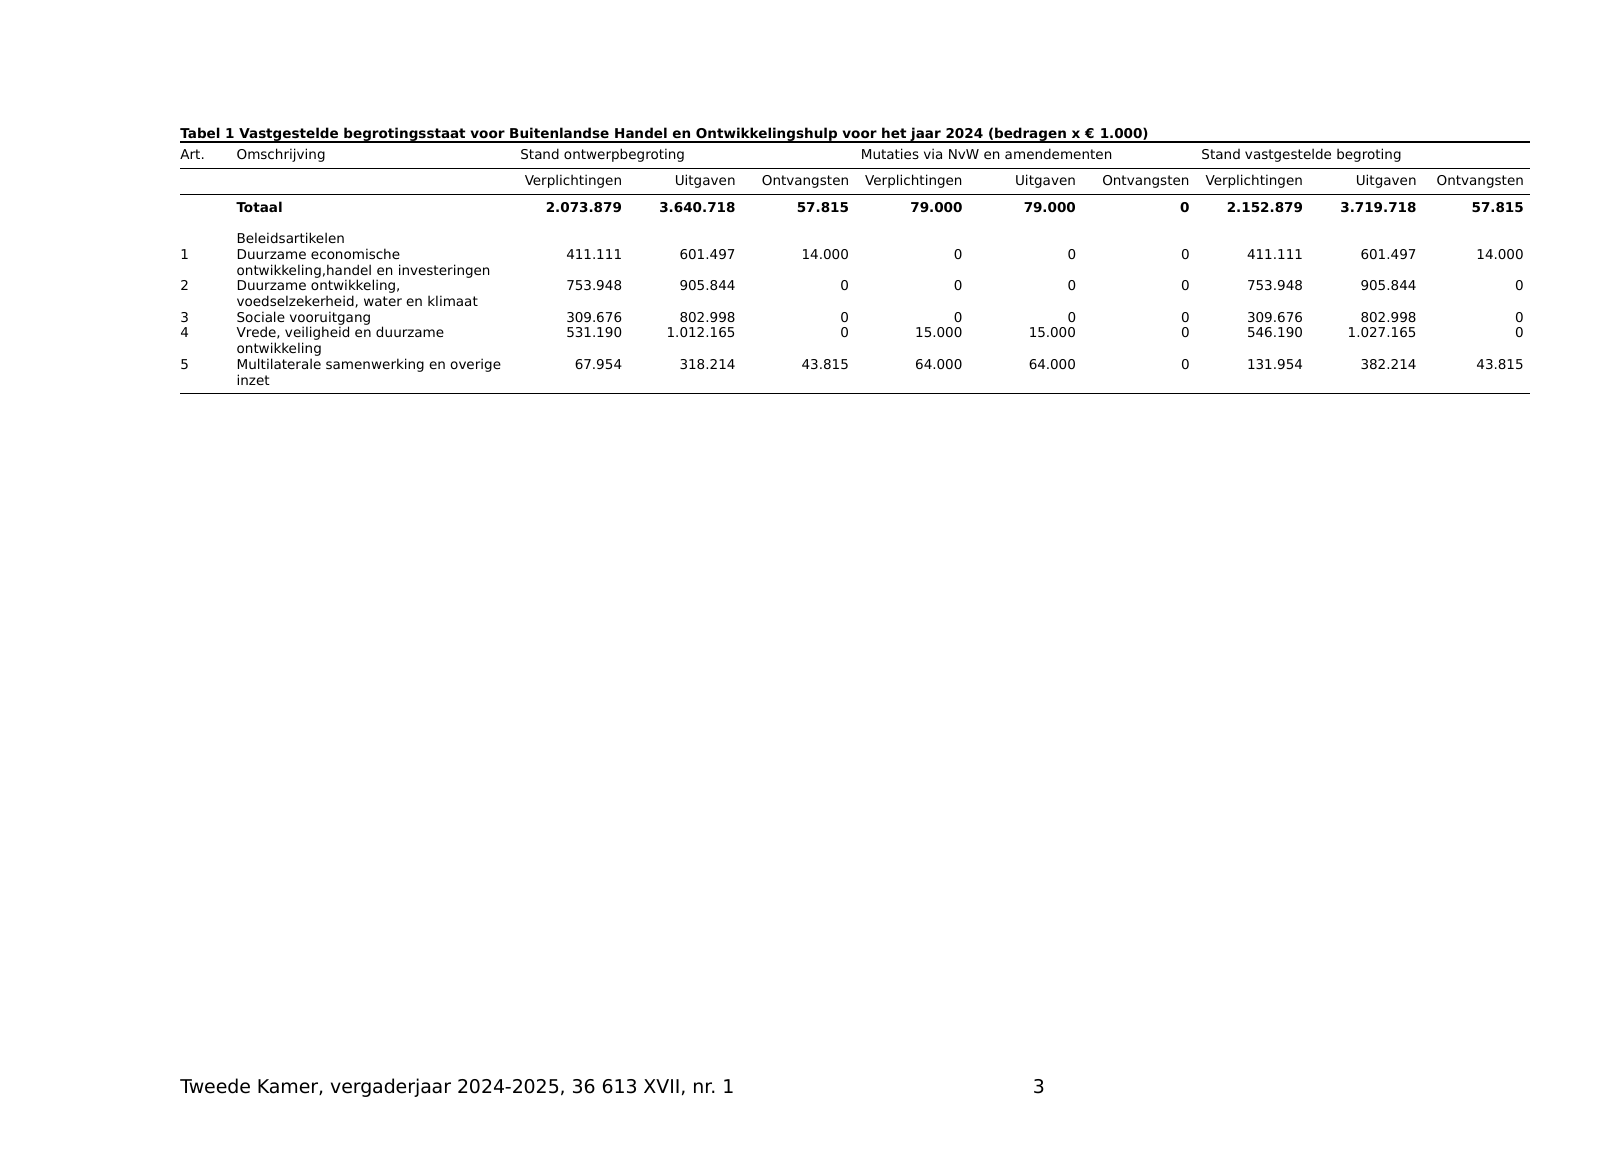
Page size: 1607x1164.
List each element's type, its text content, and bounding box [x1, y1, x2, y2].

table_cell 4 [180, 325, 231, 357]
table_cell 601.497 [1309, 247, 1422, 278]
table_cell Verplichtingen [855, 169, 968, 194]
table_cell 411.111 [514, 247, 628, 278]
table_cell 0 [968, 310, 1082, 325]
table_cell 802.998 [628, 310, 741, 325]
table_cell Uitgaven [968, 169, 1082, 194]
table_cell 0 [1422, 325, 1529, 357]
table_cell [1422, 215, 1529, 231]
table_cell 1.012.165 [628, 325, 741, 357]
table_cell 0 [741, 278, 855, 309]
table_cell Art. [180, 143, 231, 167]
table_cell 0 [968, 247, 1082, 278]
table_cell Uitgaven [1309, 169, 1422, 194]
table_cell Multilaterale samenwerking en overige inzet [231, 357, 514, 393]
table_cell 15.000 [855, 325, 968, 357]
table_cell 2.073.879 [514, 195, 628, 215]
table_cell [741, 231, 855, 247]
table_cell 64.000 [968, 357, 1082, 393]
table_cell 3 [180, 310, 231, 325]
table_cell Totaal [231, 195, 514, 215]
table_cell Uitgaven [628, 169, 741, 194]
table_cell Duurzame economische ontwikkeling,handel en investeringen [231, 247, 514, 278]
table_cell 14.000 [1422, 247, 1529, 278]
table_cell 802.998 [1309, 310, 1422, 325]
table_cell 1.027.165 [1309, 325, 1422, 357]
table_cell 0 [1082, 357, 1195, 393]
table_cell 318.214 [628, 357, 741, 393]
table_cell [855, 231, 968, 247]
table_cell [968, 215, 1082, 231]
table_cell 79.000 [968, 195, 1082, 215]
table_cell 531.190 [514, 325, 628, 357]
table_cell Verplichtingen [1195, 169, 1309, 194]
table_cell 0 [1082, 195, 1195, 215]
table_cell 546.190 [1195, 325, 1309, 357]
table_cell 753.948 [1195, 278, 1309, 309]
table_cell [1422, 231, 1529, 247]
table_cell 79.000 [855, 195, 968, 215]
table_cell 131.954 [1195, 357, 1309, 393]
table_cell 0 [855, 310, 968, 325]
table_cell 64.000 [855, 357, 968, 393]
table_cell Ontvangsten [1422, 169, 1529, 194]
table_cell 3.640.718 [628, 195, 741, 215]
table_cell Duurzame ontwikkeling, voedselzekerheid, water en klimaat [231, 278, 514, 309]
table_cell [968, 231, 1082, 247]
table_cell 411.111 [1195, 247, 1309, 278]
table_cell Beleidsartikelen [231, 231, 514, 247]
table_cell 43.815 [741, 357, 855, 393]
table_cell 57.815 [741, 195, 855, 215]
table_cell Ontvangsten [1082, 169, 1195, 194]
table_cell 14.000 [741, 247, 855, 278]
table_cell 0 [741, 310, 855, 325]
table_cell [628, 215, 741, 231]
table_cell 905.844 [628, 278, 741, 309]
table_cell [628, 231, 741, 247]
table_cell [514, 215, 628, 231]
table_cell [514, 231, 628, 247]
table_cell Verplichtingen [514, 169, 628, 194]
table_cell 2.152.879 [1195, 195, 1309, 215]
table_cell Stand vastgestelde begroting [1195, 143, 1529, 167]
table_cell 2 [180, 278, 231, 309]
table_cell [180, 169, 231, 194]
table_cell Sociale vooruitgang [231, 310, 514, 325]
table_cell 905.844 [1309, 278, 1422, 309]
table_cell 1 [180, 247, 231, 278]
table_cell 15.000 [968, 325, 1082, 357]
table_cell 309.676 [514, 310, 628, 325]
table_cell Mutaties via NvW en amendementen [855, 143, 1195, 167]
table_cell [1309, 215, 1422, 231]
table_cell 5 [180, 357, 231, 393]
table_cell 0 [1082, 310, 1195, 325]
table_cell 67.954 [514, 357, 628, 393]
table_cell 0 [968, 278, 1082, 309]
table_cell [231, 169, 514, 194]
table_cell Stand ontwerpbegroting [514, 143, 855, 167]
table_cell [855, 215, 968, 231]
table_cell [1195, 215, 1309, 231]
table_cell 382.214 [1309, 357, 1422, 393]
table_cell [741, 215, 855, 231]
table_cell 0 [1082, 325, 1195, 357]
table_cell 0 [1422, 310, 1529, 325]
table_cell 0 [855, 278, 968, 309]
table_cell 0 [855, 247, 968, 278]
table_cell [231, 215, 514, 231]
table_cell 753.948 [514, 278, 628, 309]
table_cell 0 [741, 325, 855, 357]
table_cell [180, 215, 231, 231]
table_cell 57.815 [1422, 195, 1529, 215]
table_cell [1309, 231, 1422, 247]
table_cell Vrede, veiligheid en duurzame ontwikkeling [231, 325, 514, 357]
table_cell [1082, 231, 1195, 247]
table_cell 601.497 [628, 247, 741, 278]
table_cell [180, 231, 231, 247]
table_cell Omschrijving [231, 143, 514, 167]
table_cell 0 [1082, 247, 1195, 278]
table_cell [1195, 231, 1309, 247]
table_cell 0 [1082, 278, 1195, 309]
table_cell 0 [1422, 278, 1529, 309]
table_cell [1082, 215, 1195, 231]
table_cell 43.815 [1422, 357, 1529, 393]
table_cell 3.719.718 [1309, 195, 1422, 215]
table_cell Ontvangsten [741, 169, 855, 194]
table_header Tabel 1 Vastgestelde begrotingsstaat voor Buitenlandse Handel en Ontwikkelingshulp voor het jaar 2024 (bedragen x € 1.000) [180, 126, 1529, 141]
table_cell [180, 195, 231, 215]
table_cell 309.676 [1195, 310, 1309, 325]
